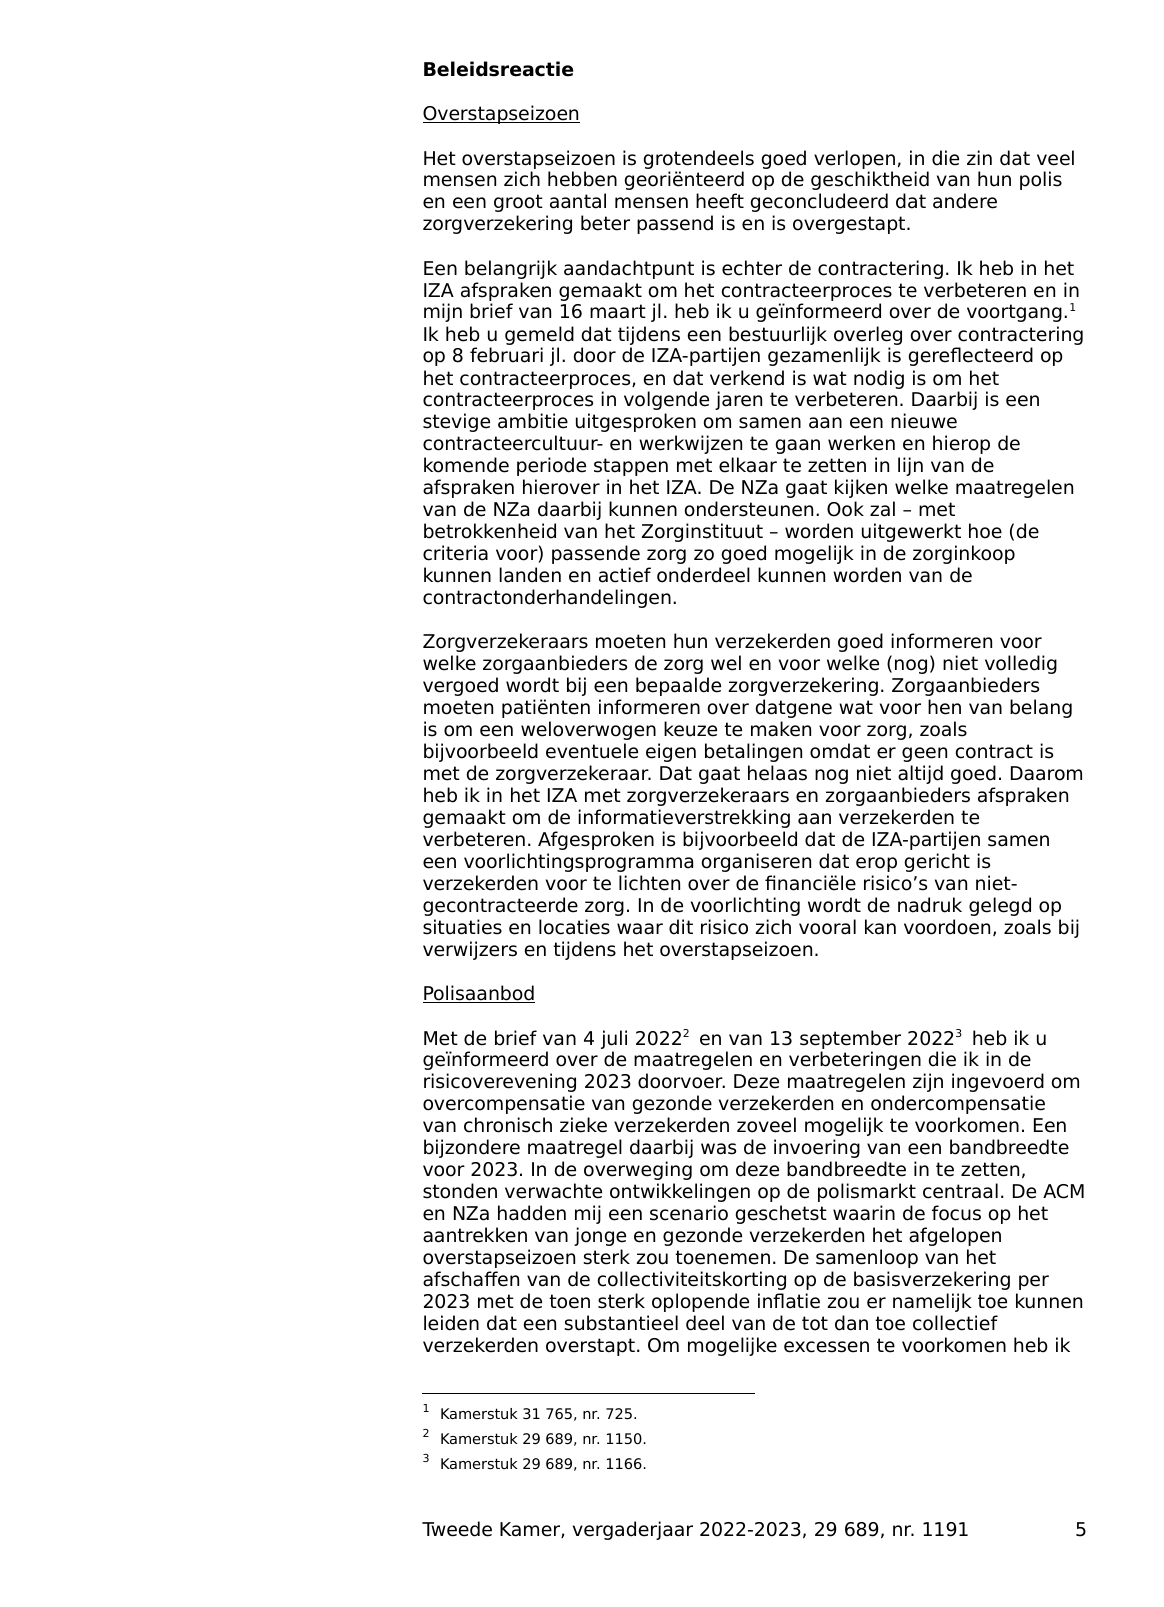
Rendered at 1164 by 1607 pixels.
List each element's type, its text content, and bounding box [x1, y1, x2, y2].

text Kamerstuk 31 765, nr. 725. [422, 1402, 1087, 1424]
text Kamerstuk 29 689, nr. 1166. [422, 1452, 1087, 1474]
text Met de brief van 4 juli 2022 en van 13 september 2022 heb ik u geïnformeerd over de maatregelen en verbeteringen die ik in de risicoverevening 2023 doorvoer. Deze maatregelen zijn ingevoerd om overcompensatie van gezonde verzekerden en ondercompensatie van chronisch zieke verzekerden zoveel mogelijk te voorkomen. Een bijzondere maatregel daarbij was de invoering van een bandbreedte voor 2023. In de overweging om deze bandbreedte in te zetten, stonden verwachte ontwikkelingen op de polismarkt centraal. De ACM en NZa hadden mij een scenario geschetst waarin de focus op het aantrekken van jonge en gezonde verzekerden het afgelopen overstapseizoen sterk zou toenemen. De samenloop van het afschaffen van de collectiviteitskorting op de basisverzekering per 2023 met de toen sterk oplopende inflatie zou er namelijk toe kunnen leiden dat een substantieel deel van de tot dan toe collectief verzekerden overstapt. Om mogelijke excessen te voorkomen heb ik [422, 1027, 1087, 1357]
subtitle Polisaanbod [422, 983, 1087, 1005]
subtitle Beleidsreactie [422, 59, 1087, 81]
text Zorgverzekeraars moeten hun verzekerden goed informeren voor welke zorgaanbieders de zorg wel en voor welke (nog) niet volledig vergoed wordt bij een bepaalde zorgverzekering. Zorgaanbieders moeten patiënten informeren over datgene wat voor hen van belang is om een weloverwogen keuze te maken voor zorg, zoals bijvoorbeeld eventuele eigen betalingen omdat er geen contract is met de zorgverzekeraar. Dat gaat helaas nog niet altijd goed. Daarom heb ik in het IZA met zorgverzekeraars en zorgaanbieders afspraken gemaakt om de informatieverstrekking aan verzekerden te verbeteren. Afgesproken is bijvoorbeeld dat de IZA-partijen samen een voorlichtingsprogramma organiseren dat erop gericht is verzekerden voor te lichten over de financiële risico’s van niet-gecontracteerde zorg. In de voorlichting wordt de nadruk gelegd op situaties en locaties waar dit risico zich vooral kan voordoen, zoals bij verwijzers en tijdens het overstapseizoen. [422, 631, 1087, 961]
text Een belangrijk aandachtpunt is echter de contractering. Ik heb in het IZA afspraken gemaakt om het contracteerproces te verbeteren en in mijn brief van 16 maart jl. heb ik u geïnformeerd over de voortgang. Ik heb u gemeld dat tijdens een bestuurlijk overleg over contractering op 8 februari jl. door de IZA-partijen gezamenlijk is gereflecteerd op het contracteerproces, en dat verkend is wat nodig is om het contracteerproces in volgende jaren te verbeteren. Daarbij is een stevige ambitie uitgesproken om samen aan een nieuwe contracteercultuur- en werkwijzen te gaan werken en hierop de komende periode stappen met elkaar te zetten in lijn van de afspraken hierover in het IZA. De NZa gaat kijken welke maatregelen van de NZa daarbij kunnen ondersteunen. Ook zal – met betrokkenheid van het Zorginstituut – worden uitgewerkt hoe (de criteria voor) passende zorg zo goed mogelijk in de zorginkoop kunnen landen en actief onderdeel kunnen worden van de contractonderhandelingen. [422, 257, 1087, 609]
text Kamerstuk 29 689, nr. 1150. [422, 1427, 1087, 1449]
text Het overstapseizoen is grotendeels goed verlopen, in die zin dat veel mensen zich hebben georiënteerd op de geschiktheid van hun polis en een groot aantal mensen heeft geconcludeerd dat andere zorgverzekering beter passend is en is overgestapt. [422, 147, 1087, 235]
subtitle Overstapseizoen [422, 103, 1087, 125]
